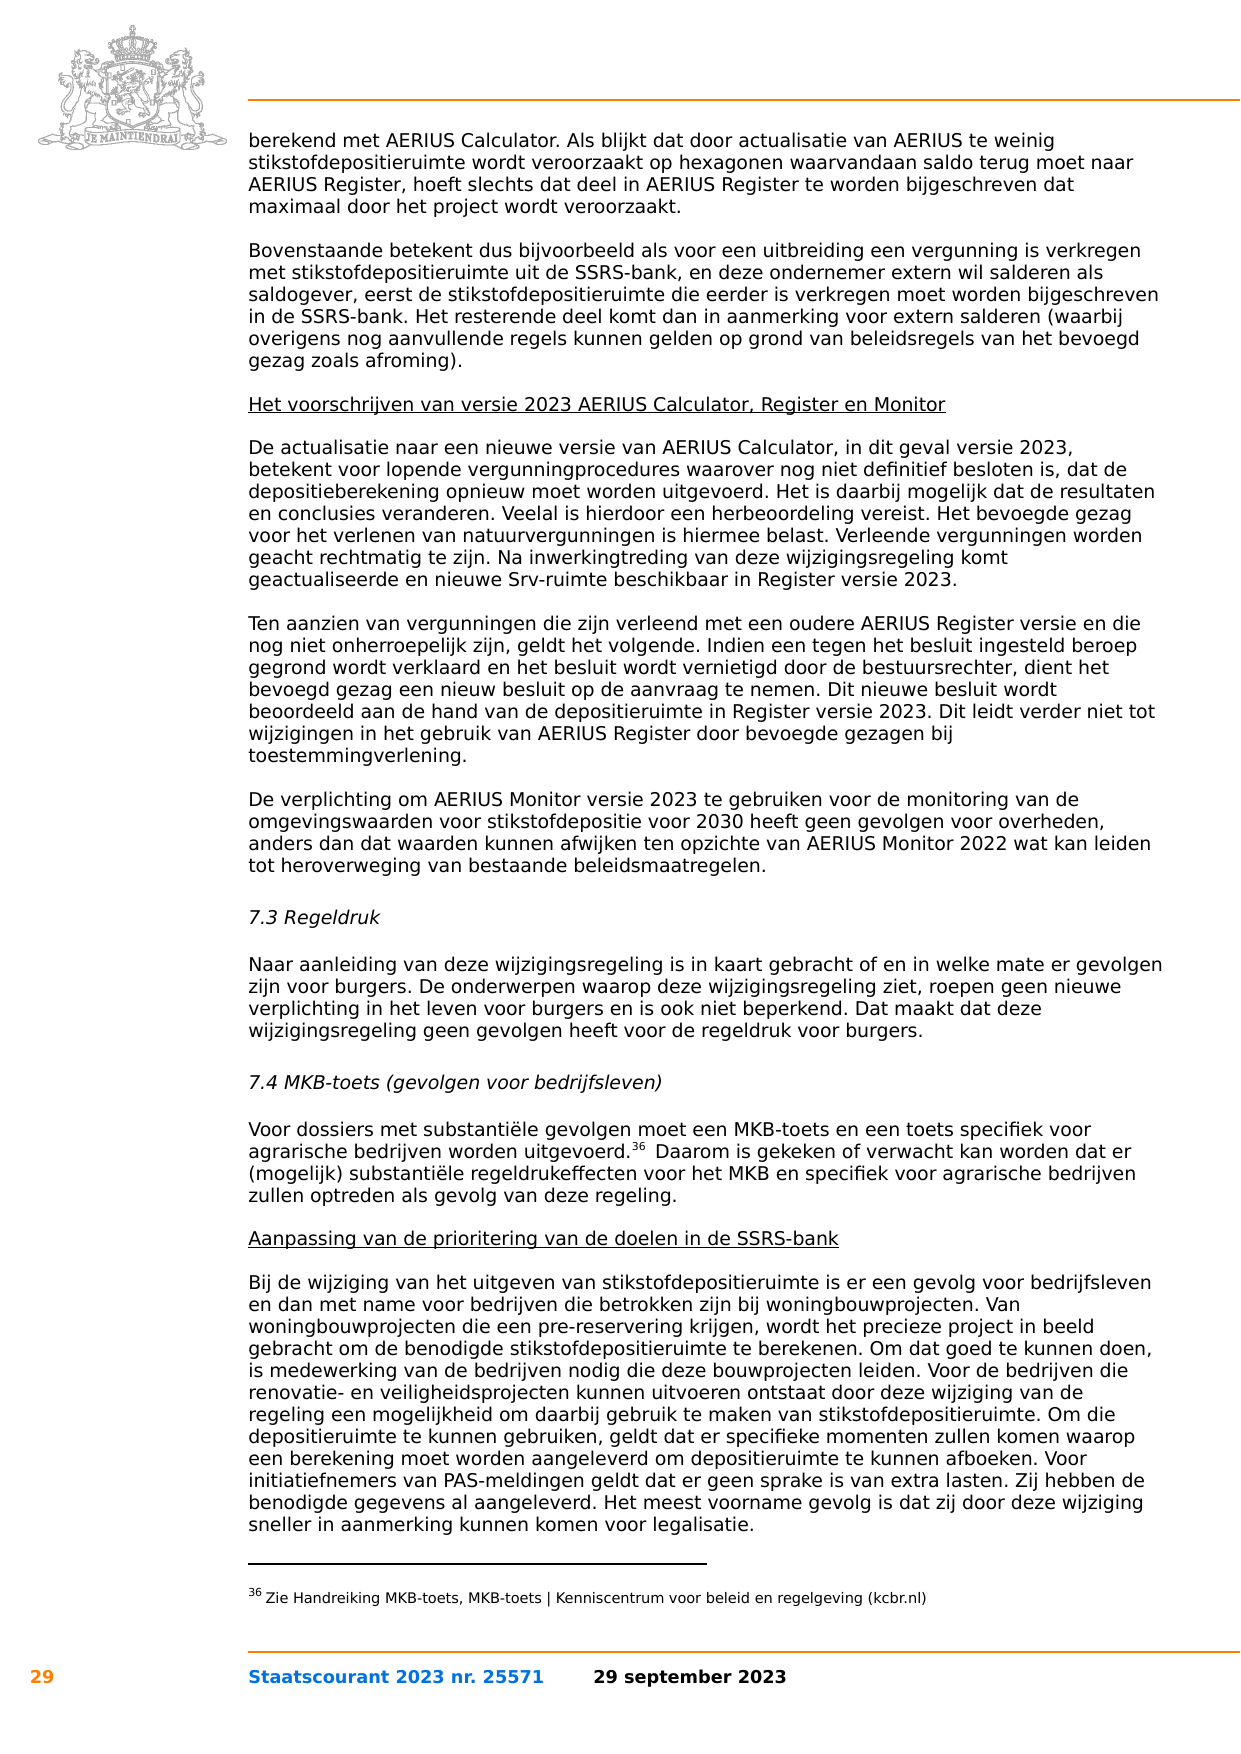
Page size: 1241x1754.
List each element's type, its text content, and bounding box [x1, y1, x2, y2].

text Ten aanzien van vergunningen die zijn verleend met een oudere AERIUS Register versie en die nog niet onherroepelijk zijn, geldt het volgende. Indien een tegen het besluit ingesteld beroep gegrond wordt verklaard en het besluit wordt vernietigd door de bestuursrechter, dient het bevoegd gezag een nieuw besluit op de aanvraag te nemen. Dit nieuwe besluit wordt beoordeeld aan de hand van de depositieruimte in Register versie 2023. Dit leidt verder niet tot wijzigingen in het gebruik van AERIUS Register door bevoegde gezagen bij toestemmingverlening. [248, 613, 1163, 767]
text De verplichting om AERIUS Monitor versie 2023 te gebruiken voor de monitoring van de omgevingswaarden voor stikstofdepositie voor 2030 heeft geen gevolgen voor overheden, anders dan dat waarden kunnen afwijken ten opzichte van AERIUS Monitor 2022 wat kan leiden tot heroverweging van bestaande beleidsmaatregelen. [248, 789, 1163, 877]
subtitle 7.4 MKB-toets (gevolgen voor bedrijfsleven) [248, 1072, 1163, 1093]
text Voor dossiers met substantiële gevolgen moet een MKB-toets en een toets specifiek voor agrarische bedrijven worden uitgevoerd. Daarom is gekeken of verwacht kan worden dat er (mogelijk) substantiële regeldrukeffecten voor het MKB en specifiek voor agrarische bedrijven zullen optreden als gevolg van deze regeling. [248, 1118, 1163, 1206]
text Bovenstaande betekent dus bijvoorbeeld als voor een uitbreiding een vergunning is verkregen met stikstofdepositieruimte uit de SSRS-bank, en deze ondernemer extern wil salderen als saldogever, eerst de stikstofdepositieruimte die eerder is verkregen moet worden bijgeschreven in de SSRS-bank. Het resterende deel komt dan in aanmerking voor extern salderen (waarbij overigens nog aanvullende regels kunnen gelden op grond van beleidsregels van het bevoegd gezag zoals afroming). [248, 240, 1163, 372]
text Zie Handreiking MKB-toets, MKB-toets | Kenniscentrum voor beleid en regelgeving (kcbr.nl) [248, 1586, 1163, 1608]
subtitle Het voorschrijven van versie 2023 AERIUS Calculator, Register en Monitor [248, 393, 1163, 415]
text Bij de wijziging van het uitgeven van stikstofdepositieruimte is er een gevolg voor bedrijfsleven en dan met name voor bedrijven die betrokken zijn bij woningbouwprojecten. Van woningbouwprojecten die een pre-reservering krijgen, wordt het precieze project in beeld gebracht om de benodigde stikstofdepositieruimte te berekenen. Om dat goed te kunnen doen, is medewerking van de bedrijven nodig die deze bouwprojecten leiden. Voor de bedrijven die renovatie- en veiligheidsprojecten kunnen uitvoeren ontstaat door deze wijziging van de regeling een mogelijkheid om daarbij gebruik te maken van stikstofdepositieruimte. Om die depositieruimte te kunnen gebruiken, geldt dat er specifieke momenten zullen komen waarop een berekening moet worden aangeleverd om depositieruimte te kunnen afboeken. Voor initiatiefnemers van PAS-meldingen geldt dat er geen sprake is van extra lasten. Zij hebben de benodigde gegevens al aangeleverd. Het meest voorname gevolg is dat zij door deze wijziging sneller in aanmerking kunnen komen voor legalisatie. [248, 1272, 1163, 1536]
text De actualisatie naar een nieuwe versie van AERIUS Calculator, in dit geval versie 2023, betekent voor lopende vergunningprocedures waarover nog niet definitief besloten is, dat de depositieberekening opnieuw moet worden uitgevoerd. Het is daarbij mogelijk dat de resultaten en conclusies veranderen. Veelal is hierdoor een herbeoordeling vereist. Het bevoegde gezag voor het verlenen van natuurvergunningen is hiermee belast. Verleende vergunningen worden geacht rechtmatig te zijn. Na inwerkingtreding van deze wijzigingsregeling komt geactualiseerde en nieuwe Srv-ruimte beschikbaar in Register versie 2023. [248, 437, 1163, 591]
picture [38, 25, 227, 150]
subtitle Aanpassing van de prioritering van de doelen in de SSRS-bank [248, 1228, 1163, 1250]
subtitle 7.3 Regeldruk [248, 907, 1163, 929]
text berekend met AERIUS Calculator. Als blijkt dat door actualisatie van AERIUS te weinig stikstofdepositieruimte wordt veroorzaakt op hexagonen waarvandaan saldo terug moet naar AERIUS Register, hoeft slechts dat deel in AERIUS Register te worden bijgeschreven dat maximaal door het project wordt veroorzaakt. [248, 130, 1163, 218]
text Naar aanleiding van deze wijzigingsregeling is in kaart gebracht of en in welke mate er gevolgen zijn voor burgers. De onderwerpen waarop deze wijzigingsregeling ziet, roepen geen nieuwe verplichting in het leven voor burgers en is ook niet beperkend. Dat maakt dat deze wijzigingsregeling geen gevolgen heeft voor de regeldruk voor burgers. [248, 954, 1163, 1042]
